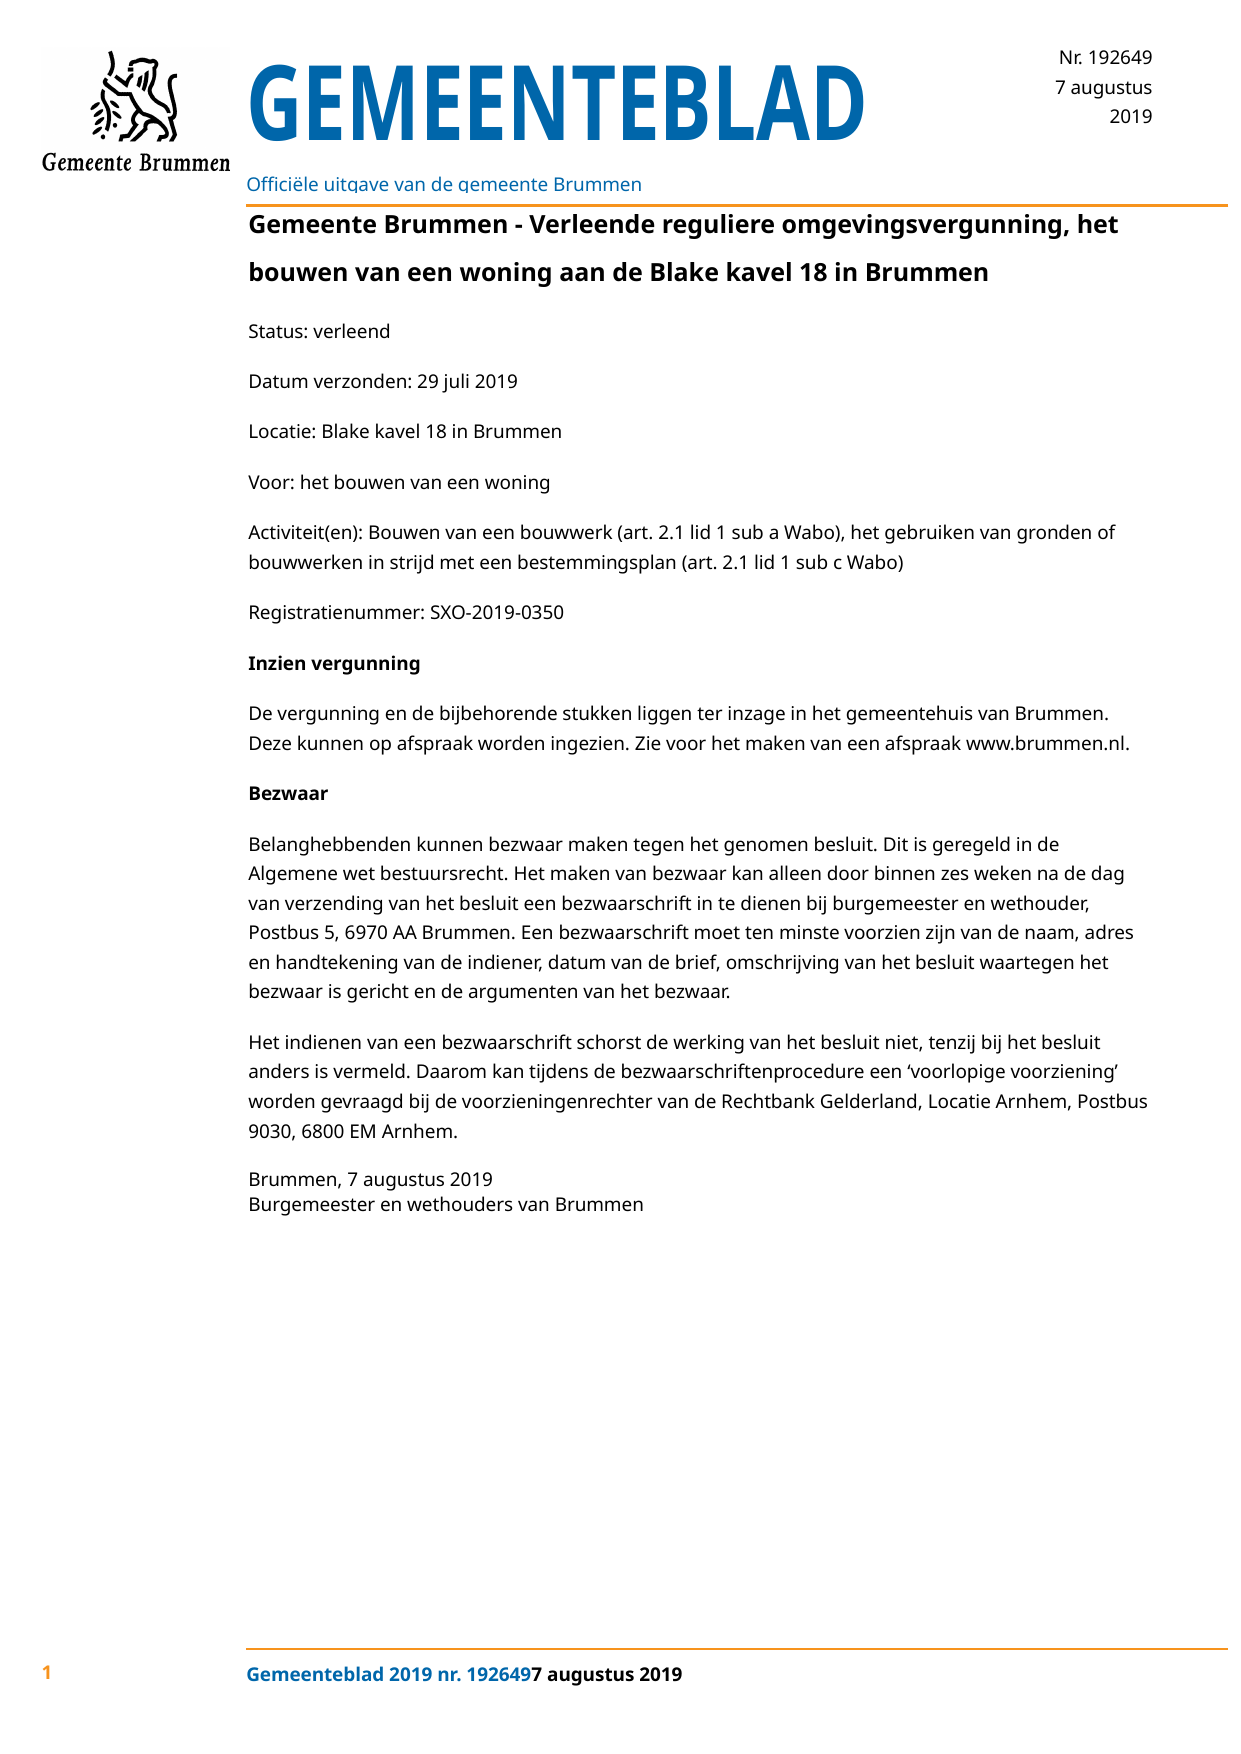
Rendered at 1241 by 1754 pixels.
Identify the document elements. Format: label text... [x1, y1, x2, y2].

text Registratienummer: SXO-2019-0350 [248, 599, 1152, 625]
text Bezwaar [248, 780, 1152, 806]
text Gemeente Brummen - Verleende reguliere omgevingsvergunning, het bouwen van een woning aan de Blake kavel 18 in Brummen [248, 207, 1152, 288]
text De vergunning en de bijbehorende stukken liggen ter inzage in het gemeentehuis van Brummen. Deze kunnen op afspraak worden ingezien. Zie voor het maken van een afspraak www.brummen.nl. [248, 700, 1152, 756]
text Het indienen van een bezwaarschrift schorst de werking van het besluit niet, tenzij bij het besluit anders is vermeld. Daarom kan tijdens de bezwaarschriftenprocedure een ‘voorlopige voorziening’ worden gevraagd bij de voorzieningenrechter van de Rechtbank Gelderland, Locatie Arnhem, Postbus 9030, 6800 EM Arnhem. [248, 1029, 1152, 1144]
text Brummen, 7 augustus 2019 [248, 1166, 1152, 1191]
text Datum verzonden: 29 juli 2019 [248, 368, 1152, 394]
text Inzien vergunning [248, 650, 1152, 676]
text Voor: het bouwen van een woning [248, 469, 1152, 495]
text Belanghebbenden kunnen bezwaar maken tegen het genomen besluit. Dit is geregeld in de Algemene wet bestuursrecht. Het maken van bezwaar kan alleen door binnen zes weken na de dag van verzending van het besluit een bezwaarschrift in te dienen bij burgemeester en wethouder, Postbus 5, 6970 AA Brummen. Een bezwaarschrift moet ten minste voorzien zijn van de naam, adres en handtekening van de indiener, datum van de brief, omschrijving van het besluit waartegen het bezwaar is gericht en de argumenten van het bezwaar. [248, 831, 1152, 1004]
text Status: verleend [248, 318, 1152, 344]
text Locatie: Blake kavel 18 in Brummen [248, 419, 1152, 444]
picture [41, 47, 231, 172]
text Activiteit(en): Bouwen van een bouwwerk (art. 2.1 lid 1 sub a Wabo), het gebruiken van gronden of bouwwerken in strijd met een bestemmingsplan (art. 2.1 lid 1 sub c Wabo) [248, 519, 1152, 575]
text Burgemeester en wethouders van Brummen [248, 1191, 1152, 1217]
